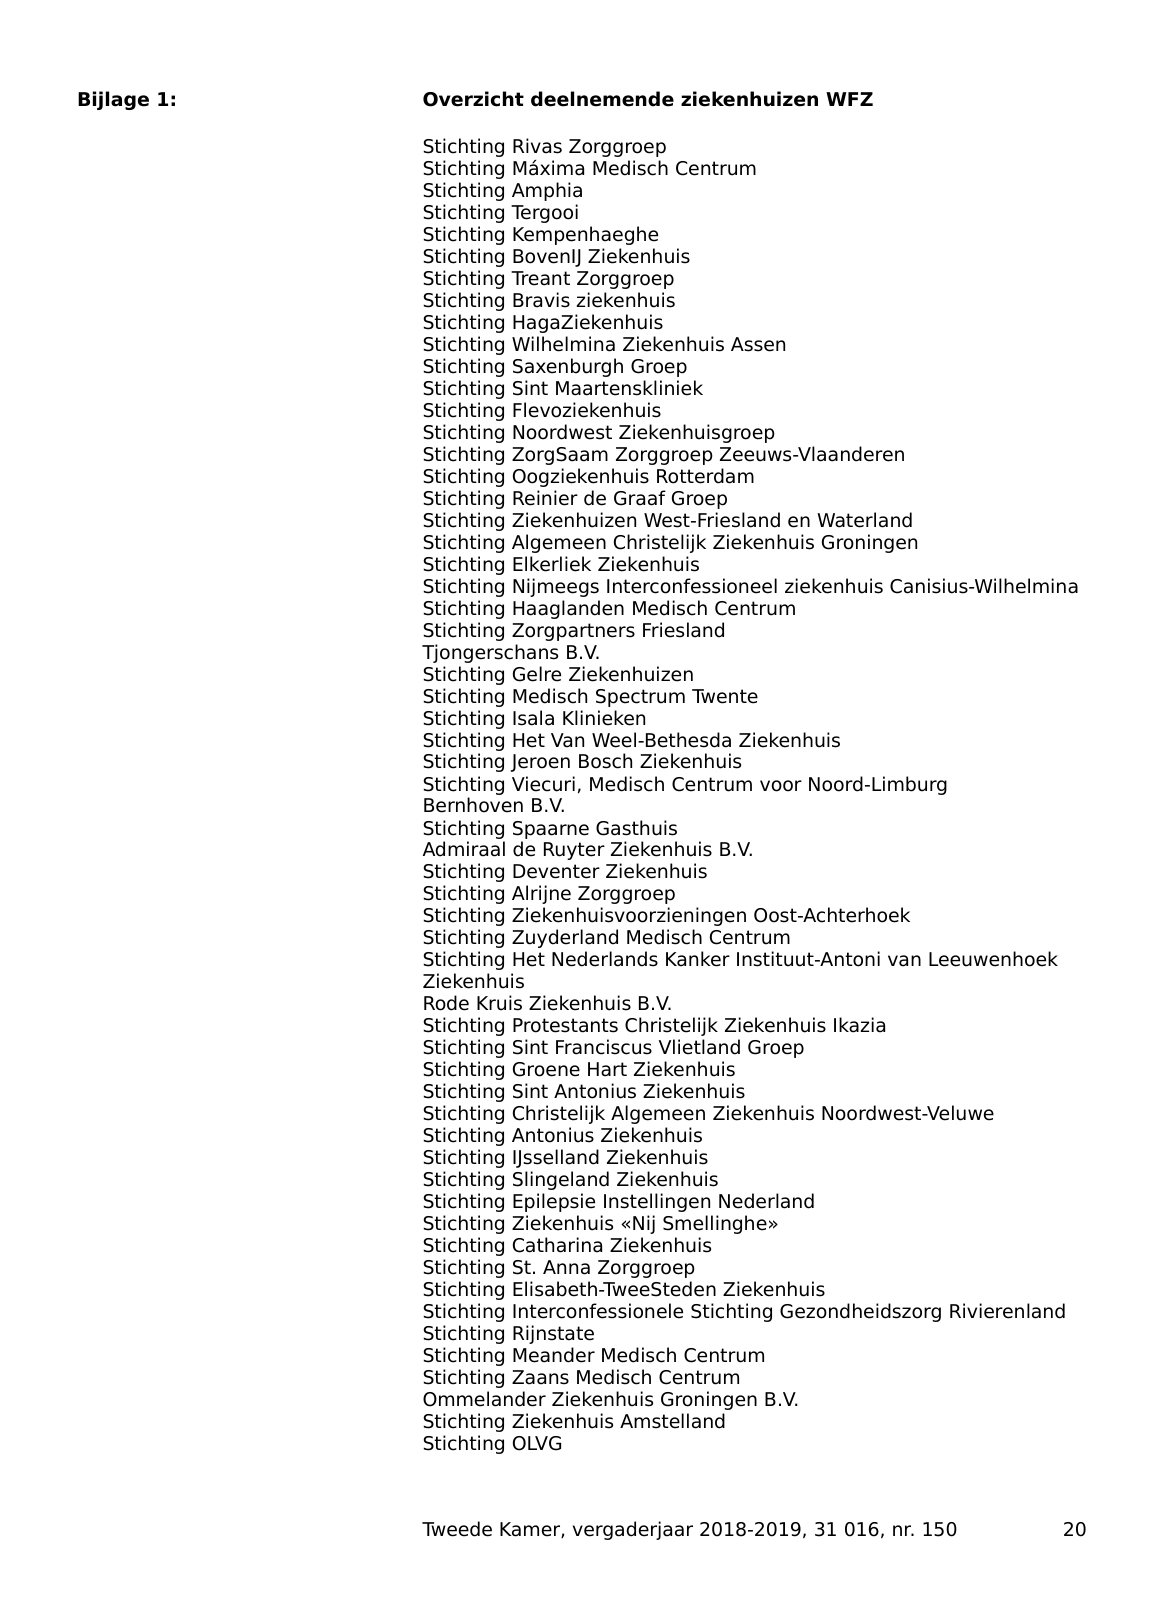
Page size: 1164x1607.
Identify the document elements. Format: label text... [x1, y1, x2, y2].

text Stichting Medisch Spectrum Twente [422, 686, 1087, 707]
text Stichting Amphia [422, 180, 1087, 202]
text Stichting Interconfessionele Stichting Gezondheidszorg Rivierenland [422, 1301, 1087, 1323]
text Stichting Zaans Medisch Centrum [422, 1367, 1087, 1389]
text Stichting OLVG [422, 1433, 1087, 1455]
text Stichting Spaarne Gasthuis [422, 817, 1087, 839]
text Stichting Bravis ziekenhuis [422, 290, 1087, 312]
text Stichting Saxenburgh Groep [422, 356, 1087, 378]
text Admiraal de Ruyter Ziekenhuis B.V. [422, 839, 1087, 861]
text Stichting Epilepsie Instellingen Nederland [422, 1191, 1087, 1213]
text Stichting Antonius Ziekenhuis [422, 1125, 1087, 1147]
text Stichting Sint Maartenskliniek [422, 378, 1087, 400]
text Bernhoven B.V. [422, 795, 1087, 817]
text Stichting Isala Klinieken [422, 707, 1087, 729]
text Stichting St. Anna Zorggroep [422, 1257, 1087, 1279]
text Stichting Het Van Weel-Bethesda Ziekenhuis [422, 729, 1087, 751]
text Stichting Het Nederlands Kanker Instituut-Antoni van Leeuwenhoek Ziekenhuis [422, 949, 1087, 993]
text Stichting Reinier de Graaf Groep [422, 488, 1087, 510]
text Rode Kruis Ziekenhuis B.V. [422, 993, 1087, 1015]
text Stichting Gelre Ziekenhuizen [422, 663, 1087, 686]
text Stichting Zorgpartners Friesland [422, 619, 1087, 642]
text Stichting Noordwest Ziekenhuisgroep [422, 422, 1087, 444]
text Stichting Christelijk Algemeen Ziekenhuis Noordwest-Veluwe [422, 1103, 1087, 1125]
text Stichting ZorgSaam Zorggroep Zeeuws-Vlaanderen [422, 444, 1087, 466]
text Stichting Slingeland Ziekenhuis [422, 1169, 1087, 1191]
text Stichting Máxima Medisch Centrum [422, 158, 1087, 180]
text Stichting Haaglanden Medisch Centrum [422, 598, 1087, 619]
text Stichting Elisabeth-TweeSteden Ziekenhuis [422, 1279, 1087, 1301]
text Stichting Catharina Ziekenhuis [422, 1235, 1087, 1257]
text Stichting Ziekenhuisvoorzieningen Oost-Achterhoek [422, 905, 1087, 927]
text Stichting BovenIJ Ziekenhuis [422, 246, 1087, 268]
text Stichting Algemeen Christelijk Ziekenhuis Groningen [422, 532, 1087, 554]
text Stichting Oogziekenhuis Rotterdam [422, 466, 1087, 488]
subtitle Bijlage 1: Overzicht deelnemende ziekenhuizen WFZ [77, 89, 1087, 111]
text Stichting Sint Antonius Ziekenhuis [422, 1081, 1087, 1103]
text Stichting Sint Franciscus Vlietland Groep [422, 1037, 1087, 1059]
text Ommelander Ziekenhuis Groningen B.V. [422, 1389, 1087, 1411]
text Stichting Meander Medisch Centrum [422, 1345, 1087, 1367]
text Stichting Wilhelmina Ziekenhuis Assen [422, 334, 1087, 356]
text Stichting Groene Hart Ziekenhuis [422, 1059, 1087, 1081]
text Stichting Elkerliek Ziekenhuis [422, 554, 1087, 576]
text Stichting Rivas Zorggroep [422, 136, 1087, 158]
text Stichting HagaZiekenhuis [422, 312, 1087, 334]
text Stichting Flevoziekenhuis [422, 400, 1087, 422]
text Stichting Ziekenhuis Amstelland [422, 1411, 1087, 1433]
text Stichting Rijnstate [422, 1323, 1087, 1345]
text Stichting Treant Zorggroep [422, 268, 1087, 290]
text Stichting Zuyderland Medisch Centrum [422, 927, 1087, 949]
text Stichting Ziekenhuis «Nij Smellinghe» [422, 1213, 1087, 1235]
text Stichting Deventer Ziekenhuis [422, 861, 1087, 883]
text Stichting Viecuri, Medisch Centrum voor Noord-Limburg [422, 773, 1087, 795]
text Stichting Tergooi [422, 202, 1087, 224]
text Stichting Kempenhaeghe [422, 224, 1087, 246]
text Tjongerschans B.V. [422, 642, 1087, 663]
text Stichting Protestants Christelijk Ziekenhuis Ikazia [422, 1015, 1087, 1037]
text Stichting IJsselland Ziekenhuis [422, 1147, 1087, 1169]
text Stichting Alrijne Zorggroep [422, 883, 1087, 905]
text Stichting Ziekenhuizen West-Friesland en Waterland [422, 510, 1087, 532]
text Stichting Jeroen Bosch Ziekenhuis [422, 751, 1087, 773]
text Stichting Nijmeegs Interconfessioneel ziekenhuis Canisius-Wilhelmina [422, 576, 1087, 598]
